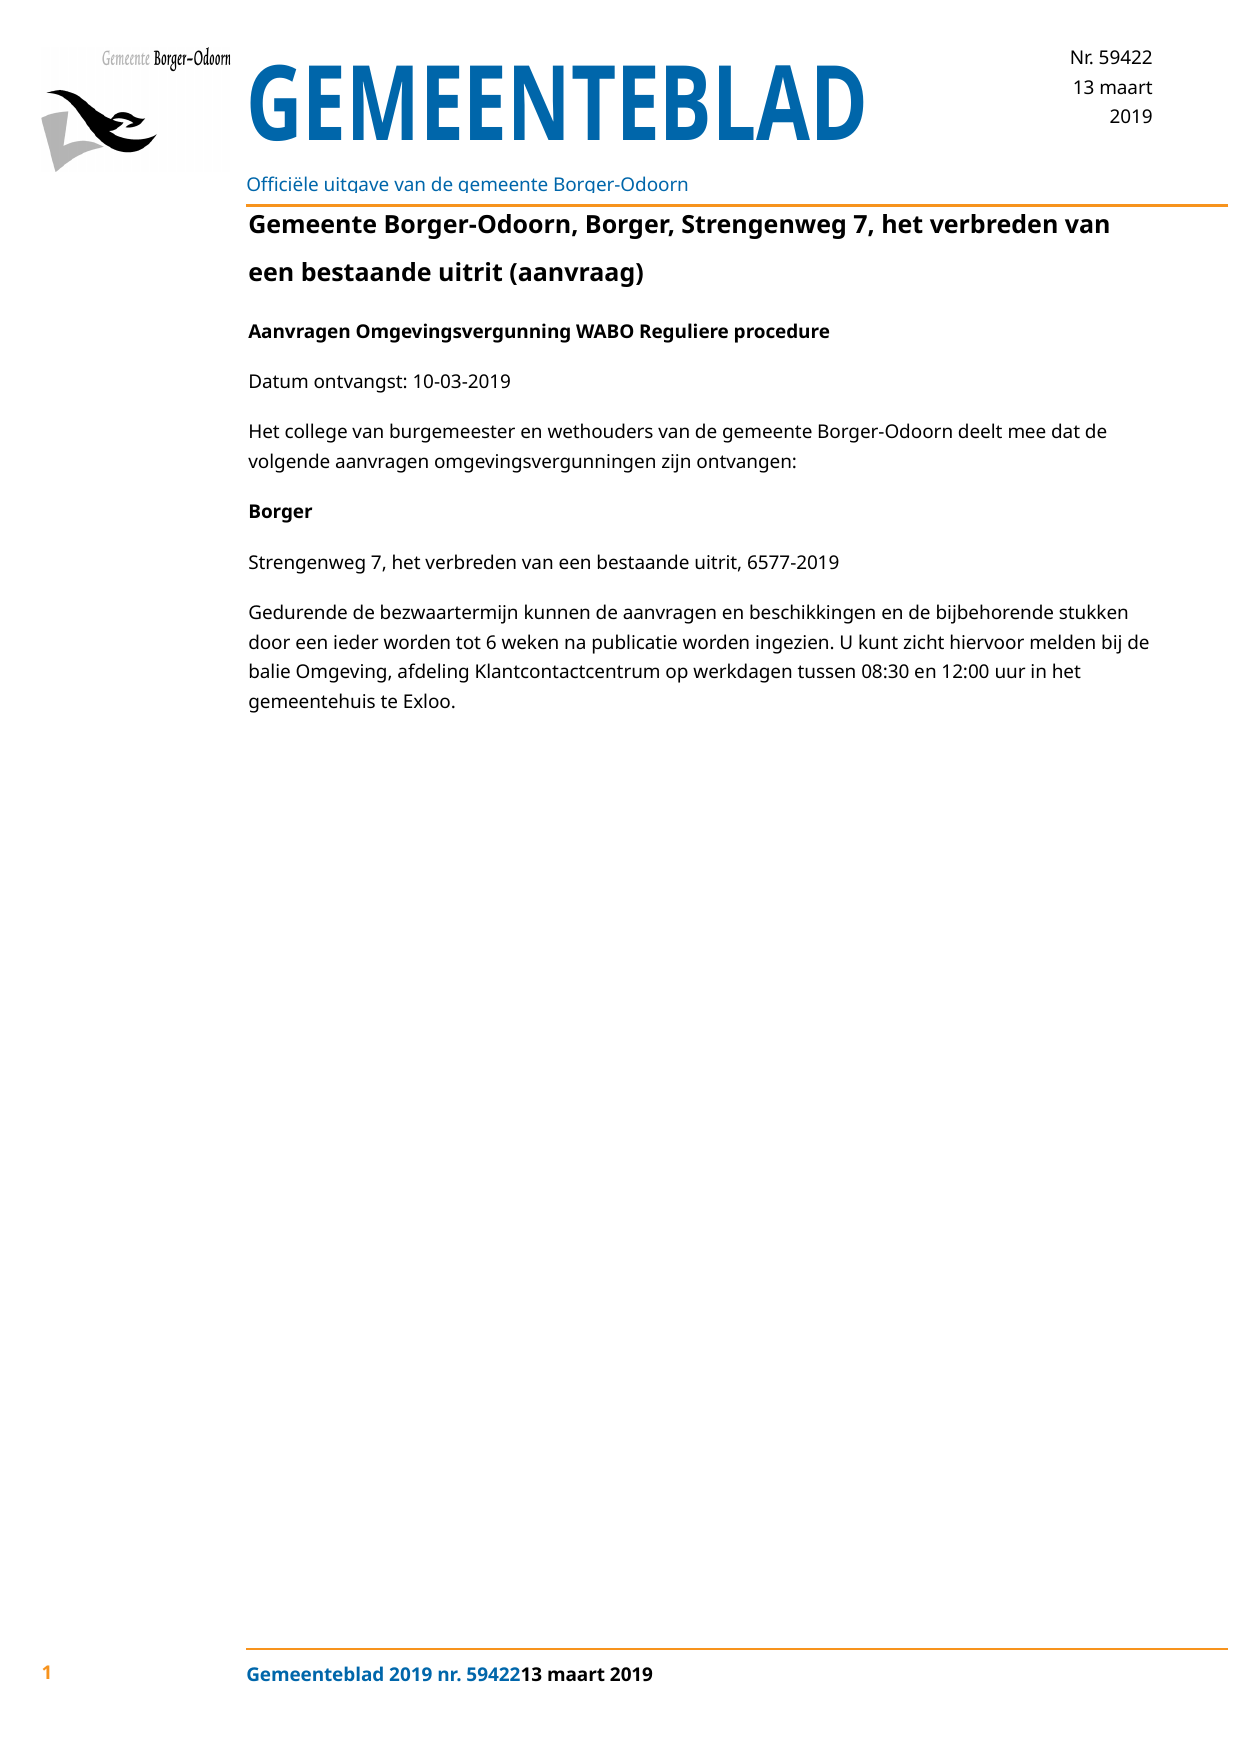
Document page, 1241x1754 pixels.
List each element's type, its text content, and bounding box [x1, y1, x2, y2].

picture [41, 47, 231, 172]
text Datum ontvangst: 10-03-2019 [248, 368, 1152, 394]
text Aanvragen Omgevingsvergunning WABO Reguliere procedure [248, 318, 1152, 344]
text Gemeente Borger-Odoorn, Borger, Strengenweg 7, het verbreden van een bestaande uitrit (aanvraag) [248, 207, 1152, 288]
text Gedurende de bezwaartermijn kunnen de aanvragen en beschikkingen en de bijbehorende stukken door een ieder worden tot 6 weken na publicatie worden ingezien. U kunt zicht hiervoor melden bij de balie Omgeving, afdeling Klantcontactcentrum op werkdagen tussen 08:30 en 12:00 uur in het gemeentehuis te Exloo. [248, 599, 1152, 714]
text Strengenweg 7, het verbreden van een bestaande uitrit, 6577-2019 [248, 549, 1152, 575]
text Borger [248, 499, 1152, 524]
text Het college van burgemeester en wethouders van de gemeente Borger-Odoorn deelt mee dat de volgende aanvragen omgevingsvergunningen zijn ontvangen: [248, 419, 1152, 474]
